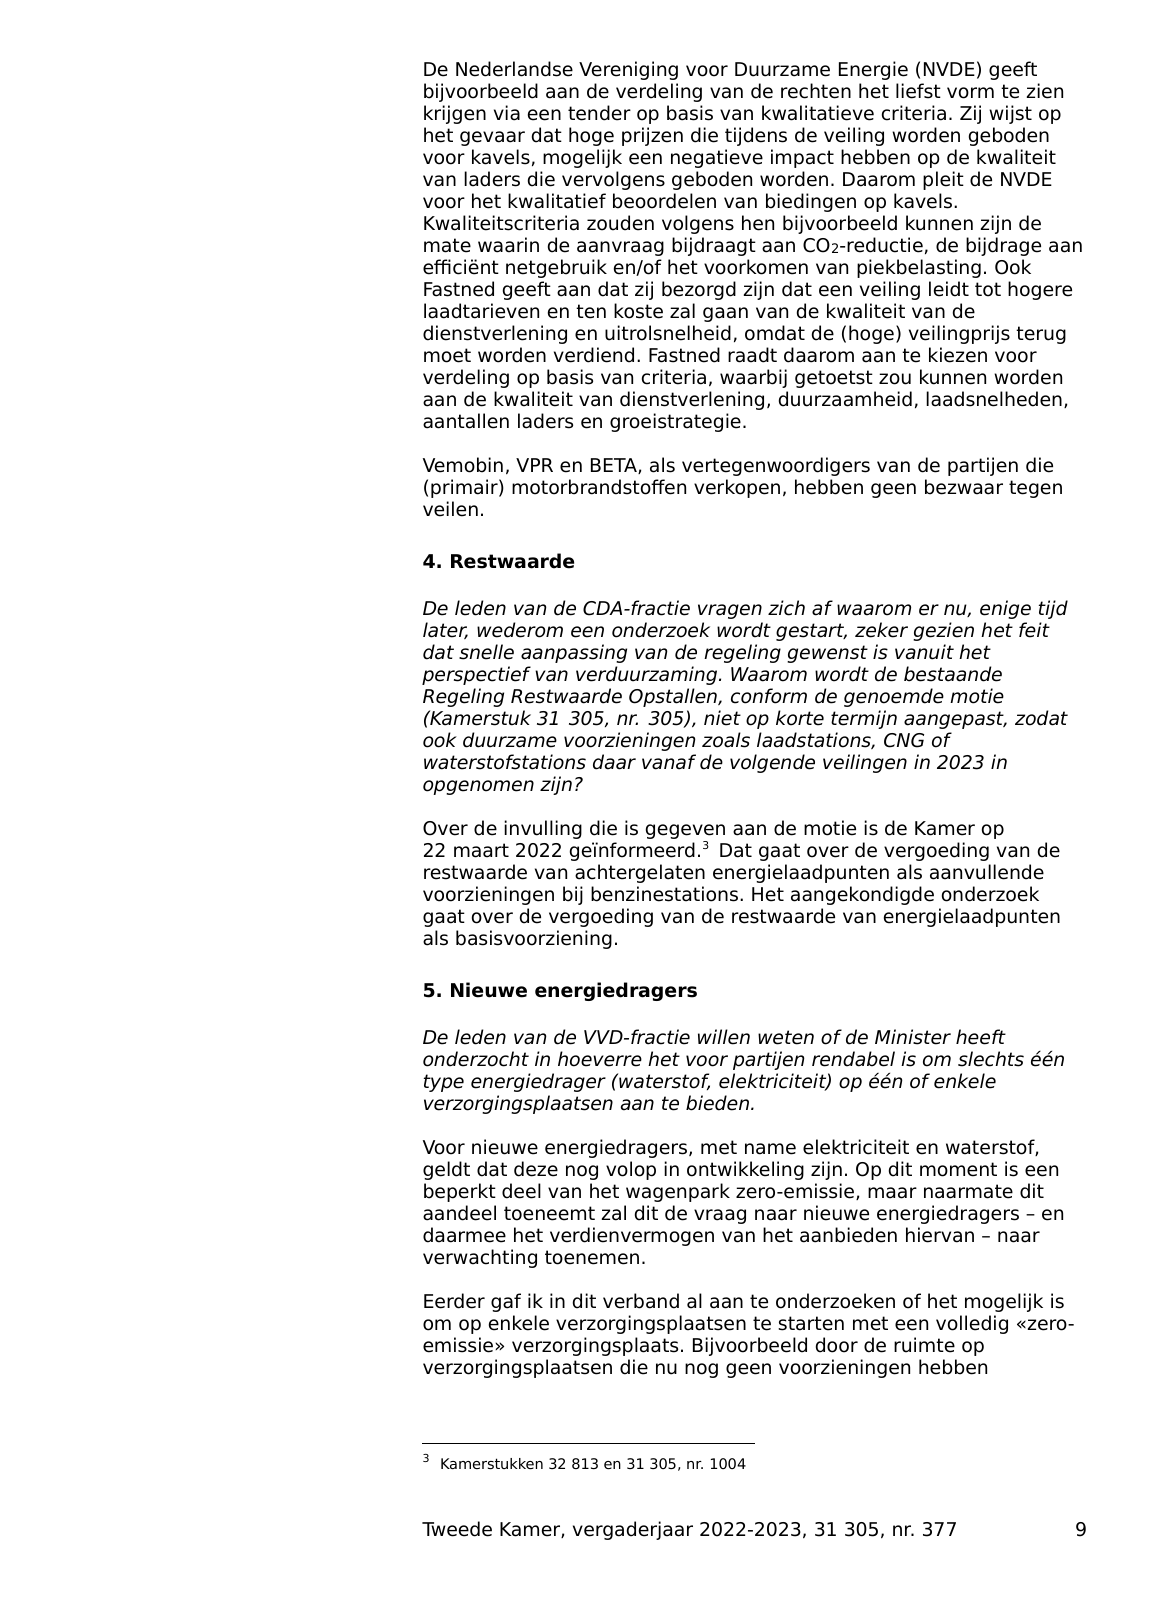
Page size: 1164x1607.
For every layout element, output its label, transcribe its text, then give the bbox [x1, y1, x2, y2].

text Over de invulling die is gegeven aan de motie is de Kamer op 22 maart 2022 geïnformeerd. Dat gaat over de vergoeding van de restwaarde van achtergelaten energielaadpunten als aanvullende voorzieningen bij benzinestations. Het aangekondigde onderzoek gaat over de vergoeding van de restwaarde van energielaadpunten als basisvoorziening. [422, 818, 1087, 950]
text De leden van de VVD-fractie willen weten of de Minister heeft onderzocht in hoeverre het voor partijen rendabel is om slechts één type energiedrager (waterstof, elektriciteit) op één of enkele verzorgingsplaatsen aan te bieden. [422, 1027, 1087, 1114]
subtitle 5. Nieuwe energiedragers [422, 980, 1087, 1002]
text Kamerstukken 32 813 en 31 305, nr. 1004 [422, 1452, 1087, 1474]
text Voor nieuwe energiedragers, met name elektriciteit en waterstof, geldt dat deze nog volop in ontwikkeling zijn. Op dit moment is een beperkt deel van het wagenpark zero-emissie, maar naarmate dit aandeel toeneemt zal dit de vraag naar nieuwe energiedragers – en daarmee het verdienvermogen van het aanbieden hiervan – naar verwachting toenemen. [422, 1137, 1087, 1269]
subtitle 4. Restwaarde [422, 551, 1087, 573]
text De leden van de CDA-fractie vragen zich af waarom er nu, enige tijd later, wederom een onderzoek wordt gestart, zeker gezien het feit dat snelle aanpassing van de regeling gewenst is vanuit het perspectief van verduurzaming. Waarom wordt de bestaande Regeling Restwaarde Opstallen, conform de genoemde motie (Kamerstuk 31 305, nr. 305), niet op korte termijn aangepast, zodat ook duurzame voorzieningen zoals laadstations, CNG of waterstofstations daar vanaf de volgende veilingen in 2023 in opgenomen zijn? [422, 598, 1087, 796]
text Vemobin, VPR en BETA, als vertegenwoordigers van de partijen die (primair) motorbrandstoffen verkopen, hebben geen bezwaar tegen veilen. [422, 455, 1087, 521]
text Eerder gaf ik in dit verband al aan te onderzoeken of het mogelijk is om op enkele verzorgingsplaatsen te starten met een volledig «zero-emissie» verzorgingsplaats. Bijvoorbeeld door de ruimte op verzorgingsplaatsen die nu nog geen voorzieningen hebben [422, 1291, 1087, 1379]
text De Nederlandse Vereniging voor Duurzame Energie (NVDE) geeft bijvoorbeeld aan de verdeling van de rechten het liefst vorm te zien krijgen via een tender op basis van kwalitatieve criteria. Zij wijst op het gevaar dat hoge prijzen die tijdens de veiling worden geboden voor kavels, mogelijk een negatieve impact hebben op de kwaliteit van laders die vervolgens geboden worden. Daarom pleit de NVDE voor het kwalitatief beoordelen van biedingen op kavels. Kwaliteitscriteria zouden volgens hen bijvoorbeeld kunnen zijn de mate waarin de aanvraag bijdraagt aan CO2-reductie, de bijdrage aan efficiënt netgebruik en/of het voorkomen van piekbelasting. Ook Fastned geeft aan dat zij bezorgd zijn dat een veiling leidt tot hogere laadtarieven en ten koste zal gaan van de kwaliteit van de dienstverlening en uitrolsnelheid, omdat de (hoge) veilingprijs terug moet worden verdiend. Fastned raadt daarom aan te kiezen voor verdeling op basis van criteria, waarbij getoetst zou kunnen worden aan de kwaliteit van dienstverlening, duurzaamheid, laadsnelheden, aantallen laders en groeistrategie. [422, 59, 1087, 433]
